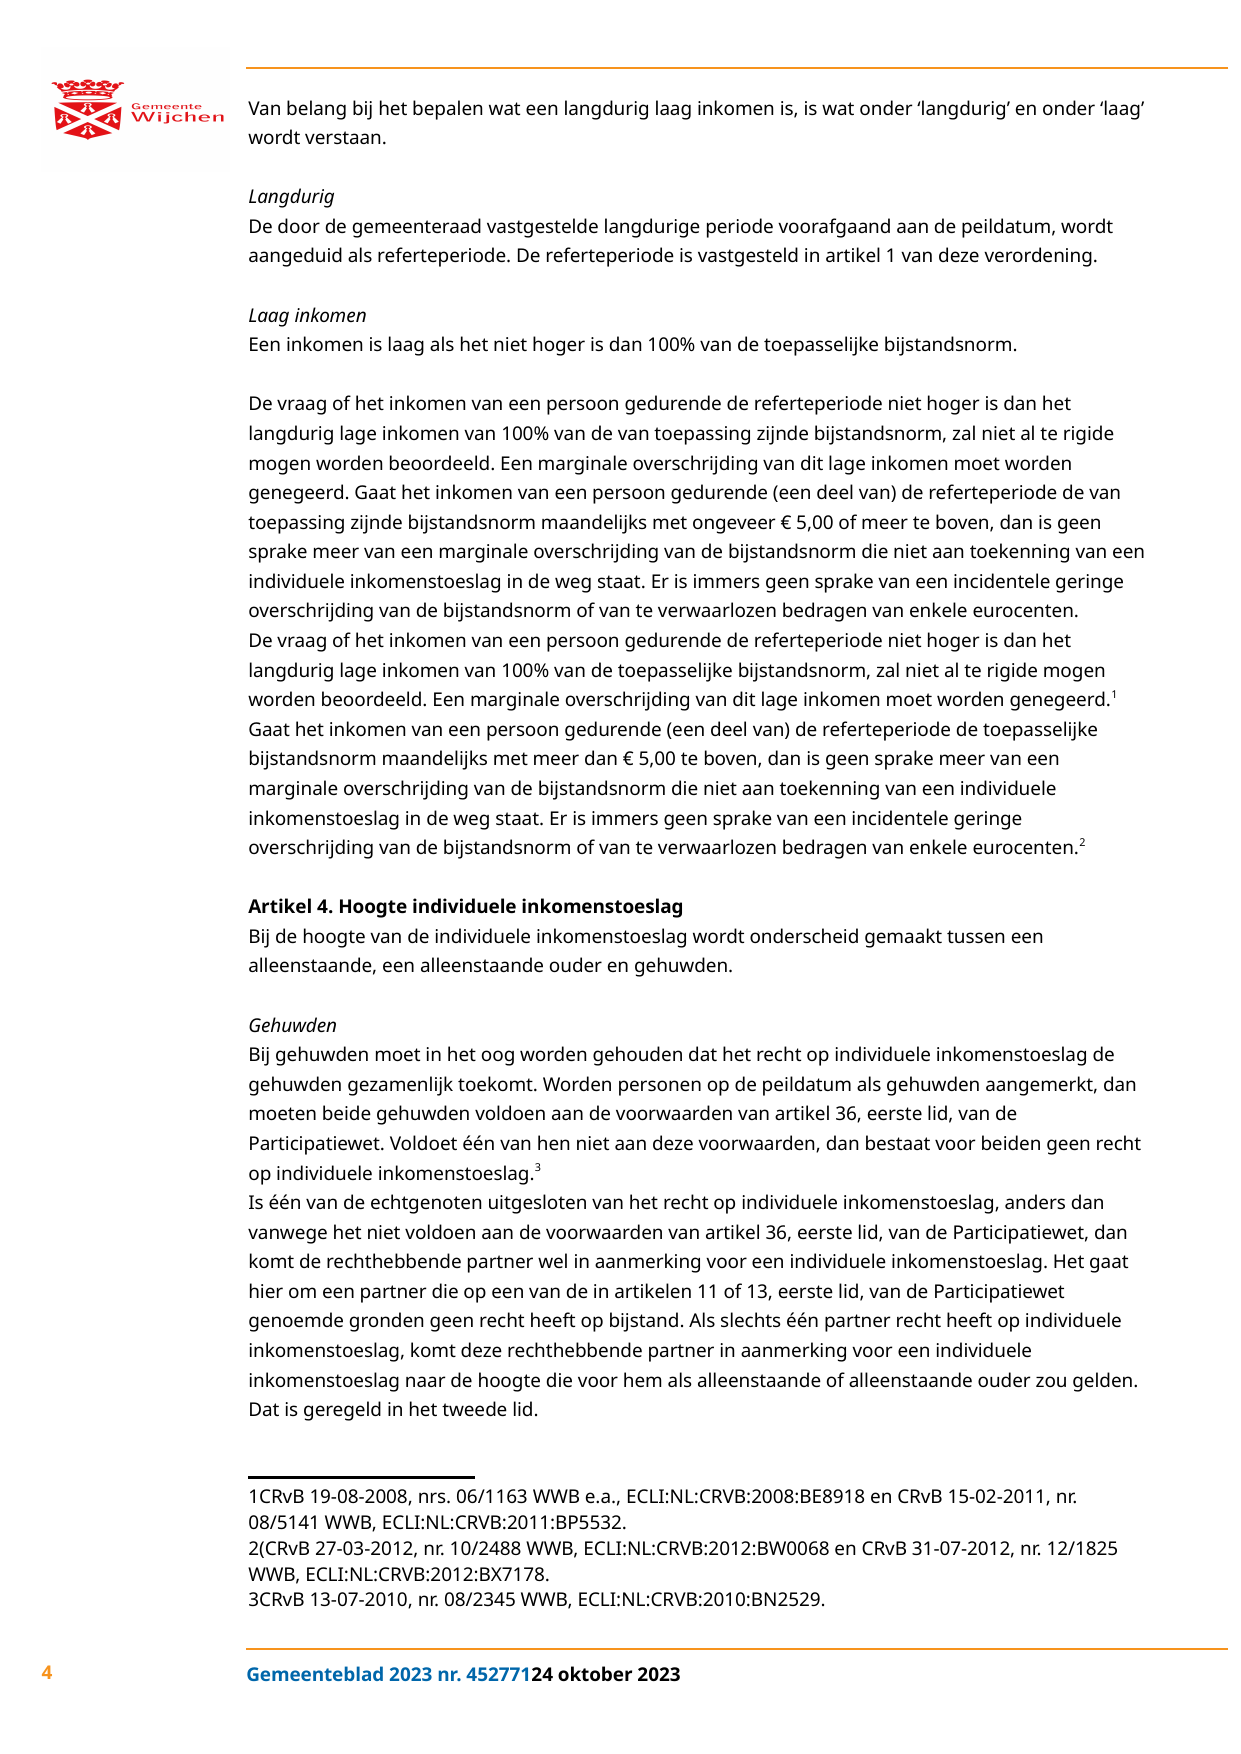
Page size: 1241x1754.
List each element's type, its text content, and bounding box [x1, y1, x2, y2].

text De door de gemeenteraad vastgestelde langdurige periode voorafgaand aan de peildatum, wordt aangeduid als referteperiode. De referteperiode is vastgesteld in artikel 1 van deze verordening. [248, 213, 1152, 268]
text (CRvB 27-03-2012, nr. 10/2488 WWB, ECLI:NL:CRVB:2012:BW0068 en CRvB 31-07-2012, nr. 12/1825 WWB, ECLI:NL:CRVB:2012:BX7178. [248, 1535, 1152, 1586]
text Bij gehuwden moet in het oog worden gehouden dat het recht op individuele inkomenstoeslag de gehuwden gezamenlijk toekomt. Worden personen op de peildatum als gehuwden aangemerkt, dan moeten beide gehuwden voldoen aan de voorwaarden van artikel 36, eerste lid, van de Participatiewet. Voldoet één van hen niet aan deze voorwaarden, dan bestaat voor beiden geen recht op individuele inkomenstoeslag. [248, 1041, 1152, 1186]
text CRvB 13-07-2010, nr. 08/2345 WWB, ECLI:NL:CRVB:2010:BN2529. [248, 1586, 1152, 1612]
text CRvB 19-08-2008, nrs. 06/1163 WWB e.a., ECLI:NL:CRVB:2008:BE8918 en CRvB 15-02-2011, nr. 08/5141 WWB, ECLI:NL:CRVB:2011:BP5532. [248, 1483, 1152, 1535]
text Artikel 4. Hoogte individuele inkomenstoeslag [248, 893, 1152, 919]
text De vraag of het inkomen van een persoon gedurende de referteperiode niet hoger is dan het langdurig lage inkomen van 100% van de toepasselijke bijstandsnorm, zal niet al te rigide mogen worden beoordeeld. Een marginale overschrijding van dit lage inkomen moet worden genegeerd. Gaat het inkomen van een persoon gedurende (een deel van) de referteperiode de toepasselijke bijstandsnorm maandelijks met meer dan € 5,00 te boven, dan is geen sprake meer van een marginale overschrijding van de bijstandsnorm die niet aan toekenning van een individuele inkomenstoeslag in de weg staat. Er is immers geen sprake van een incidentele geringe overschrijding van de bijstandsnorm of van te verwaarlozen bedragen van enkele eurocenten. [248, 627, 1152, 860]
text Is één van de echtgenoten uitgesloten van het recht op individuele inkomenstoeslag, anders dan vanwege het niet voldoen aan de voorwaarden van artikel 36, eerste lid, van de Participatiewet, dan komt de rechthebbende partner wel in aanmerking voor een individuele inkomenstoeslag. Het gaat hier om een partner die op een van de in artikelen 11 of 13, eerste lid, van de Participatiewet genoemde gronden geen recht heeft op bijstand. Als slechts één partner recht heeft op individuele inkomenstoeslag, komt deze rechthebbende partner in aanmerking voor een individuele inkomenstoeslag naar de hoogte die voor hem als alleenstaande of alleenstaande ouder zou gelden. Dat is geregeld in het tweede lid. [248, 1189, 1152, 1422]
text Laag inkomen [248, 302, 1152, 328]
text Langdurig [248, 183, 1152, 209]
text De vraag of het inkomen van een persoon gedurende de referteperiode niet hoger is dan het langdurig lage inkomen van 100% van de van toepassing zijnde bijstandsnorm, zal niet al te rigide mogen worden beoordeeld. Een marginale overschrijding van dit lage inkomen moet worden genegeerd. Gaat het inkomen van een persoon gedurende (een deel van) de referteperiode de van toepassing zijnde bijstandsnorm maandelijks met ongeveer € 5,00 of meer te boven, dan is geen sprake meer van een marginale overschrijding van de bijstandsnorm die niet aan toekenning van een individuele inkomenstoeslag in de weg staat. Er is immers geen sprake van een incidentele geringe overschrijding van de bijstandsnorm of van te verwaarlozen bedragen van enkele eurocenten. [248, 391, 1152, 623]
text Van belang bij het bepalen wat een langdurig laag inkomen is, is wat onder ‘langdurig’ en onder ‘laag’ wordt verstaan. [248, 95, 1152, 150]
text Bij de hoogte van de individuele inkomenstoeslag wordt onderscheid gemaakt tussen een alleenstaande, een alleenstaande ouder en gehuwden. [248, 923, 1152, 978]
picture [41, 47, 231, 172]
text Gehuwden [248, 1012, 1152, 1038]
text Een inkomen is laag als het niet hoger is dan 100% van de toepasselijke bijstandsnorm. [248, 331, 1152, 357]
